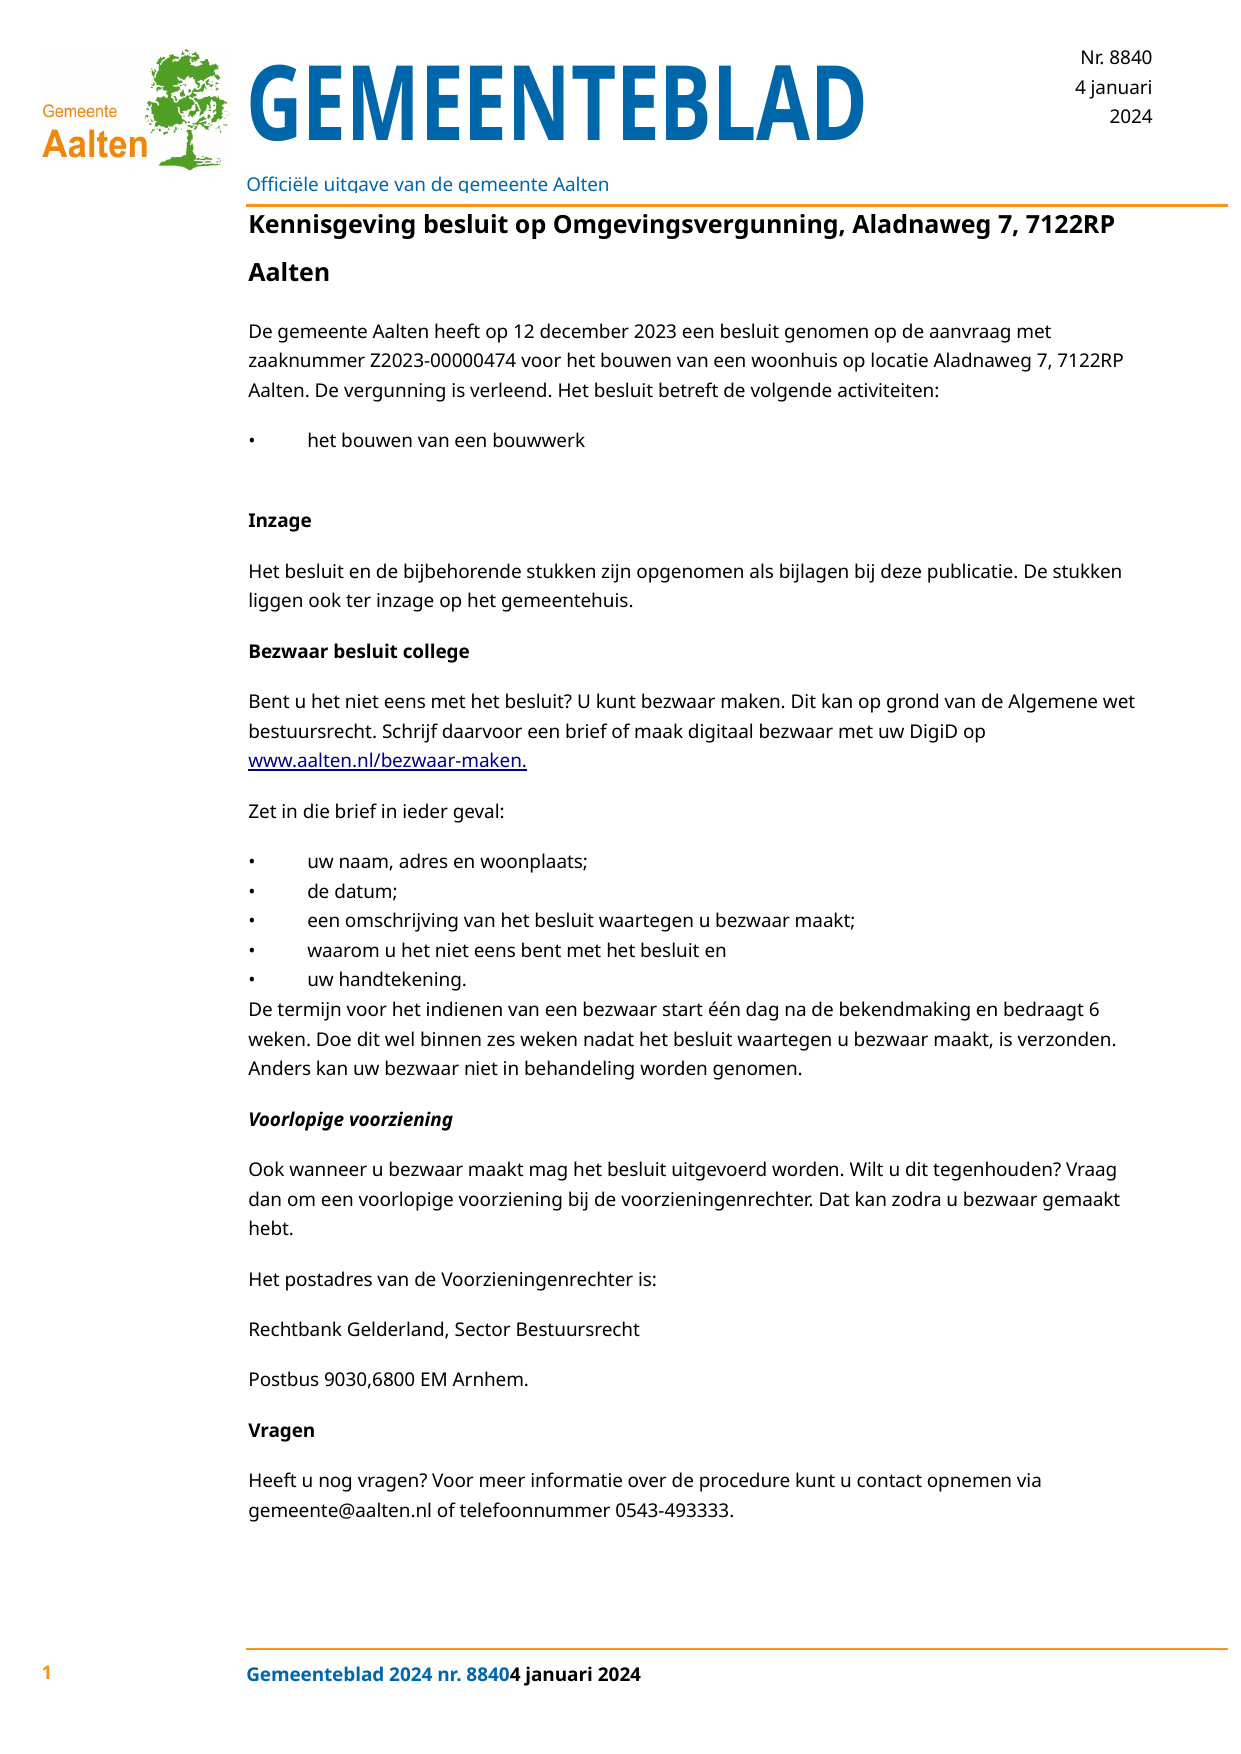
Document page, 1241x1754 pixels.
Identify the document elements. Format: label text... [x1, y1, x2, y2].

text Heeft u nog vragen? Voor meer informatie over de procedure kunt u contact opnemen via gemeente@aalten.nl of telefoonnummer 0543-493333. [248, 1467, 1152, 1523]
list een omschrijving van het besluit waartegen u bezwaar maakt; [248, 907, 1152, 933]
list uw handtekening. [248, 967, 1152, 992]
text Rechtbank Gelderland, Sector Bestuursrecht [248, 1316, 1152, 1342]
text Zet in die brief in ieder geval: [248, 798, 1152, 824]
text Bezwaar besluit college [248, 638, 1152, 664]
text Kennisgeving besluit op Omgevingsvergunning, Aladnaweg 7, 7122RP Aalten [248, 207, 1152, 288]
text Voorlopige voorziening [248, 1106, 1152, 1132]
text Bent u het niet eens met het besluit? U kunt bezwaar maken. Dit kan op grond van de Algemene wet bestuursrecht. Schrijf daarvoor een brief of maak digitaal bezwaar met uw DigiD op www.aalten.nl/bezwaar-maken. [248, 688, 1152, 773]
list de datum; [248, 878, 1152, 904]
text Ook wanneer u bezwaar maakt mag het besluit uitgevoerd worden. Wilt u dit tegenhouden? Vraag dan om een voorlopige voorziening bij de voorzieningenrechter. Dat kan zodra u bezwaar gemaakt hebt. [248, 1156, 1152, 1241]
list het bouwen van een bouwwerk [248, 427, 1152, 453]
list waarom u het niet eens bent met het besluit en [248, 937, 1152, 963]
text Het postadres van de Voorzieningenrechter is: [248, 1266, 1152, 1292]
text Inzage [248, 507, 1152, 533]
text De gemeente Aalten heeft op 12 december 2023 een besluit genomen op de aanvraag met zaaknummer Z2023-00000474 voor het bouwen van een woonhuis op locatie Aladnaweg 7, 7122RP Aalten. De vergunning is verleend. Het besluit betreft de volgende activiteiten: [248, 318, 1152, 403]
text Het besluit en de bijbehorende stukken zijn opgenomen als bijlagen bij deze publicatie. De stukken liggen ook ter inzage op het gemeentehuis. [248, 558, 1152, 613]
text De termijn voor het indienen van een bezwaar start één dag na de bekendmaking en bedraagt 6 weken. Doe dit wel binnen zes weken nadat het besluit waartegen u bezwaar maakt, is verzonden. Anders kan uw bezwaar niet in behandeling worden genomen. [248, 996, 1152, 1081]
picture [41, 47, 231, 172]
list uw naam, adres en woonplaats; [248, 848, 1152, 874]
text Vragen [248, 1417, 1152, 1443]
text Postbus 9030,6800 EM Arnhem. [248, 1367, 1152, 1392]
